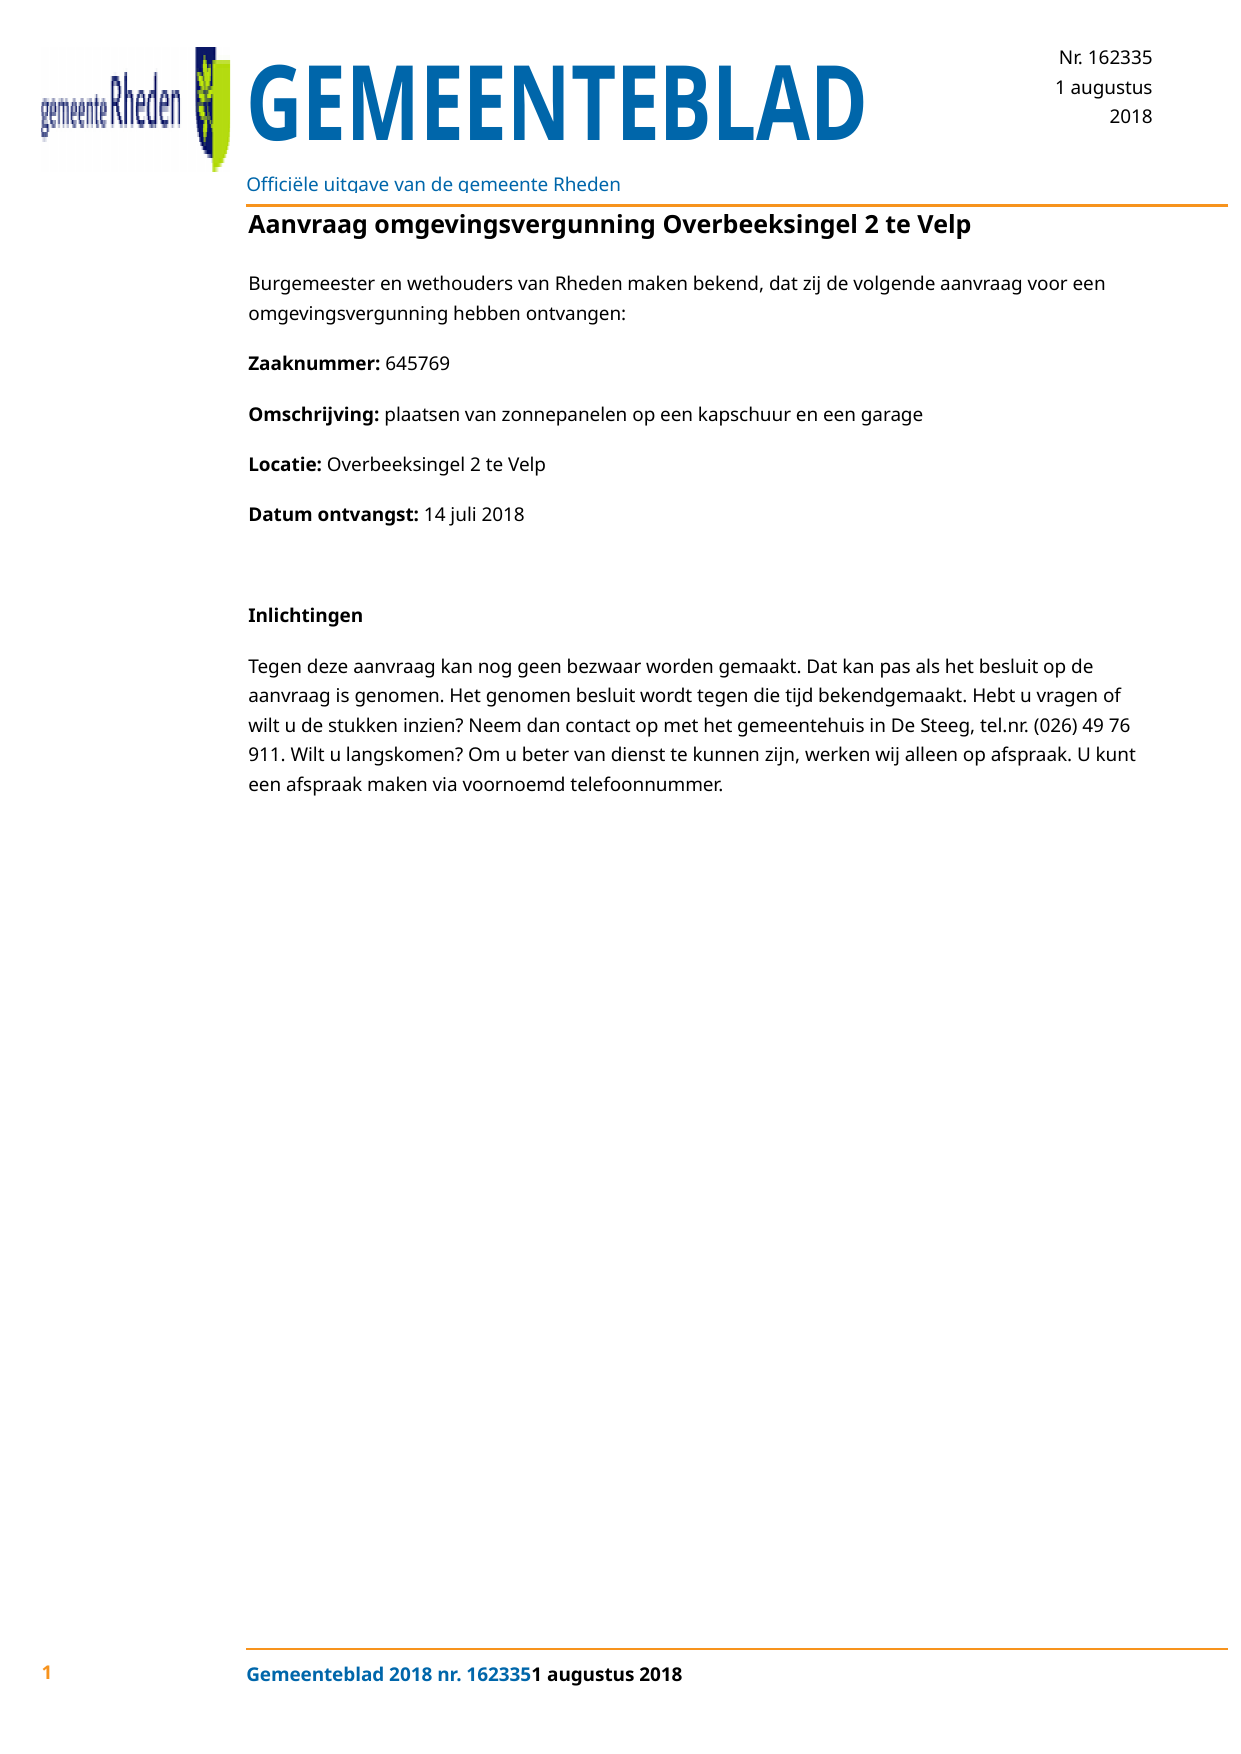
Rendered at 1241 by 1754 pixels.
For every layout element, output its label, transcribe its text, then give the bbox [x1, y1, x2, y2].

text Omschrijving: plaatsen van zonnepanelen op een kapschuur en een garage [248, 401, 1152, 426]
picture [41, 47, 231, 172]
text Locatie: Overbeeksingel 2 te Velp [248, 451, 1152, 477]
text Aanvraag omgevingsvergunning Overbeeksingel 2 te Velp [248, 207, 1152, 241]
text Tegen deze aanvraag kan nog geen bezwaar worden gemaakt. Dat kan pas als het besluit op de aanvraag is genomen. Het genomen besluit wordt tegen die tijd bekendgemaakt. Hebt u vragen of wilt u de stukken inzien? Neem dan contact op met het gemeentehuis in De Steeg, tel.nr. (026) 49 76 911. Wilt u langskomen? Om u beter van dienst te kunnen zijn, werken wij alleen op afspraak. U kunt een afspraak maken via voornoemd telefoonnummer. [248, 653, 1152, 797]
text Zaaknummer: 645769 [248, 350, 1152, 376]
text Datum ontvangst: 14 juli 2018 [248, 502, 1152, 527]
text Burgemeester en wethouders van Rheden maken bekend, dat zij de volgende aanvraag voor een omgevingsvergunning hebben ontvangen: [248, 270, 1152, 326]
text Inlichtingen [248, 602, 1152, 628]
